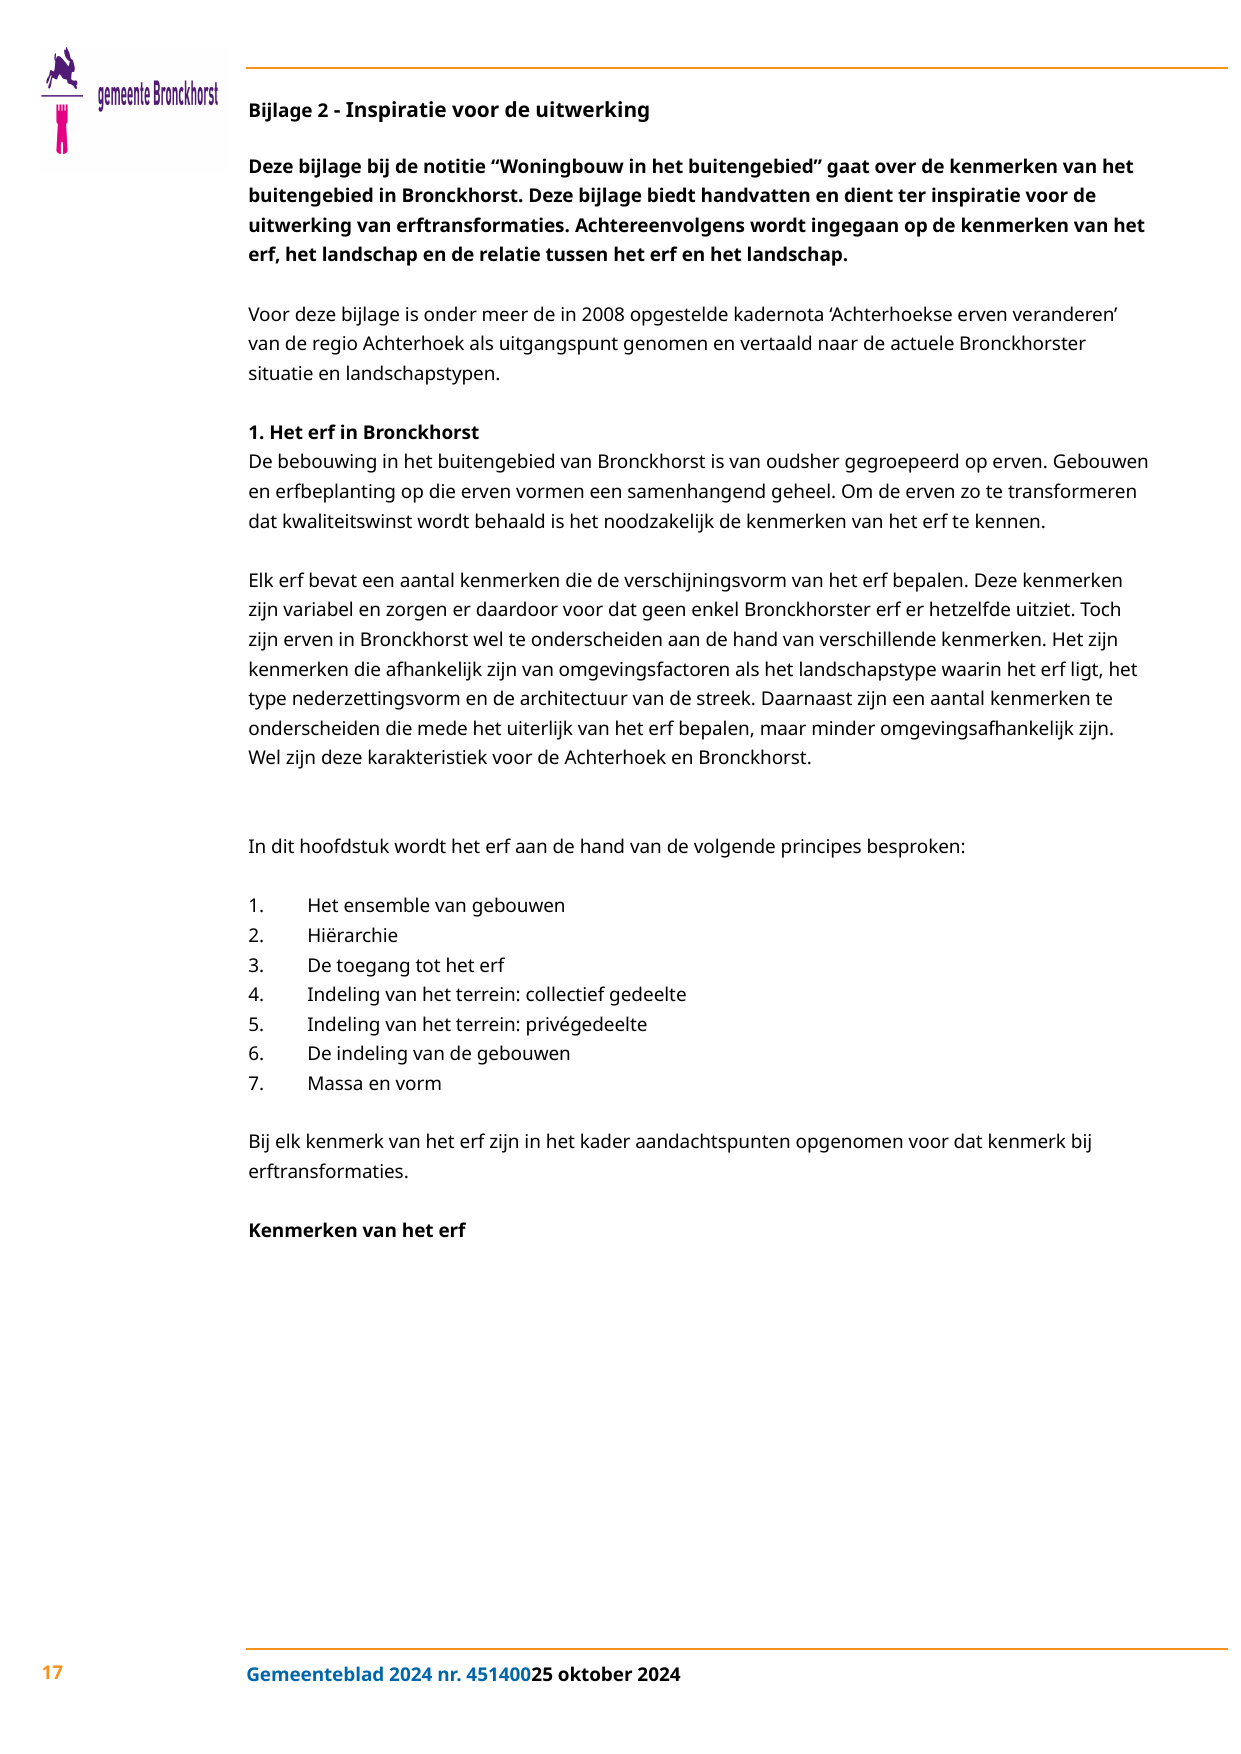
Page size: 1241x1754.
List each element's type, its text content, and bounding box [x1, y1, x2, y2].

text Bijlage 2 - Inspiratie voor de uitwerking [248, 95, 1152, 123]
table_header In dit hoofdstuk wordt het erf aan de hand van de volgende principes besproken: Het ensemble van gebouwen Hiërarchie De toegang tot het erf Indeling van het terrein: collectief gedeelte Indeling van het terrein: privégedeelte De indeling van de gebouwen Massa en vorm [248, 834, 1152, 1096]
text Elk erf bevat een aantal kenmerken die de verschijningsvorm van het erf bepalen. Deze kenmerken zijn variabel en zorgen er daardoor voor dat geen enkel Bronckhorster erf er hetzelfde uitziet. Toch zijn erven in Bronckhorst wel te onderscheiden aan de hand van verschillende kenmerken. Het zijn kenmerken die afhankelijk zijn van omgevingsfactoren als het landschapstype waarin het erf ligt, het type nederzettingsvorm en de architectuur van de streek. Daarnaast zijn een aantal kenmerken te onderscheiden die mede het uiterlijk van het erf bepalen, maar minder omgevingsafhankelijk zijn. Wel zijn deze karakteristiek voor de Achterhoek en Bronckhorst. [248, 567, 1152, 770]
text Deze bijlage bij de notitie “Woningbouw in het buitengebied” gaat over de kenmerken van het buitengebied in Bronckhorst. Deze bijlage biedt handvatten en dient ter inspiratie voor de uitwerking van erftransformaties. Achtereenvolgens wordt ingegaan op de kenmerken van het erf, het landschap en de relatie tussen het erf en het landschap. [248, 153, 1152, 267]
text De bebouwing in het buitengebied van Bronckhorst is van oudsher gegroepeerd op erven. Gebouwen en erfbeplanting op die erven vormen een samenhangend geheel. Om de erven zo te transformeren dat kwaliteitswinst wordt behaald is het noodzakelijk de kenmerken van het erf te kennen. [248, 449, 1152, 534]
text Bij elk kenmerk van het erf zijn in het kader aandachtspunten opgenomen voor dat kenmerk bij erftransformaties. [248, 1129, 1152, 1184]
text 1. Het erf in Bronckhorst [248, 419, 1152, 445]
text Voor deze bijlage is onder meer de in 2008 opgestelde kadernota ‘Achterhoekse erven veranderen’ van de regio Achterhoek als uitgangspunt genomen en vertaald naar de actuele Bronckhorster situatie en landschapstypen. [248, 301, 1152, 386]
text Kenmerken van het erf [248, 1217, 1152, 1243]
picture [41, 47, 231, 172]
